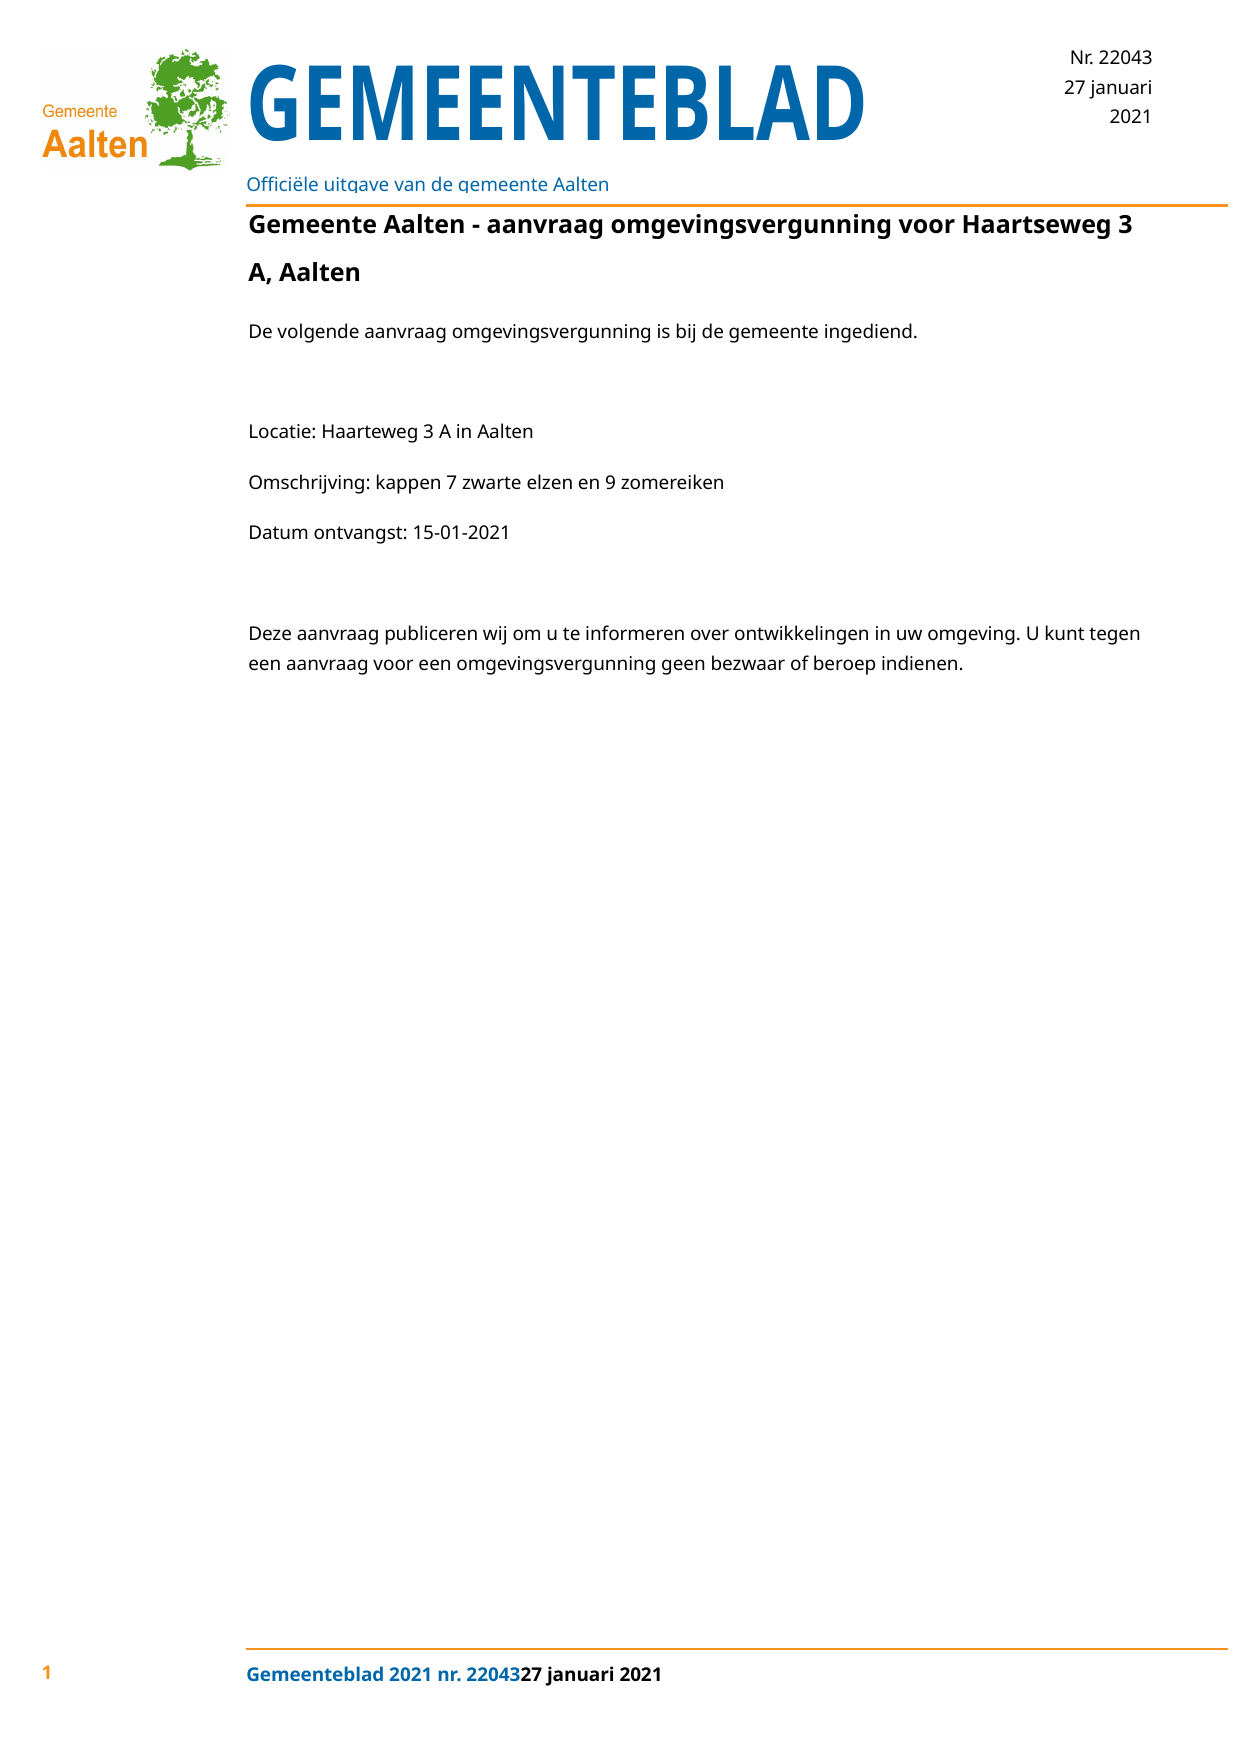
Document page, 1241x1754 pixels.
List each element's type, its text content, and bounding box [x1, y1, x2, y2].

text Locatie: Haarteweg 3 A in Aalten [248, 419, 1152, 444]
text Deze aanvraag publiceren wij om u te informeren over ontwikkelingen in uw omgeving. U kunt tegen een aanvraag voor een omgevingsvergunning geen bezwaar of beroep indienen. [248, 620, 1152, 676]
text De volgende aanvraag omgevingsvergunning is bij de gemeente ingediend. [248, 318, 1152, 344]
text Omschrijving: kappen 7 zwarte elzen en 9 zomereiken [248, 469, 1152, 495]
picture [41, 47, 231, 172]
text Gemeente Aalten - aanvraag omgevingsvergunning voor Haartseweg 3 A, Aalten [248, 207, 1152, 288]
text Datum ontvangst: 15-01-2021 [248, 519, 1152, 545]
